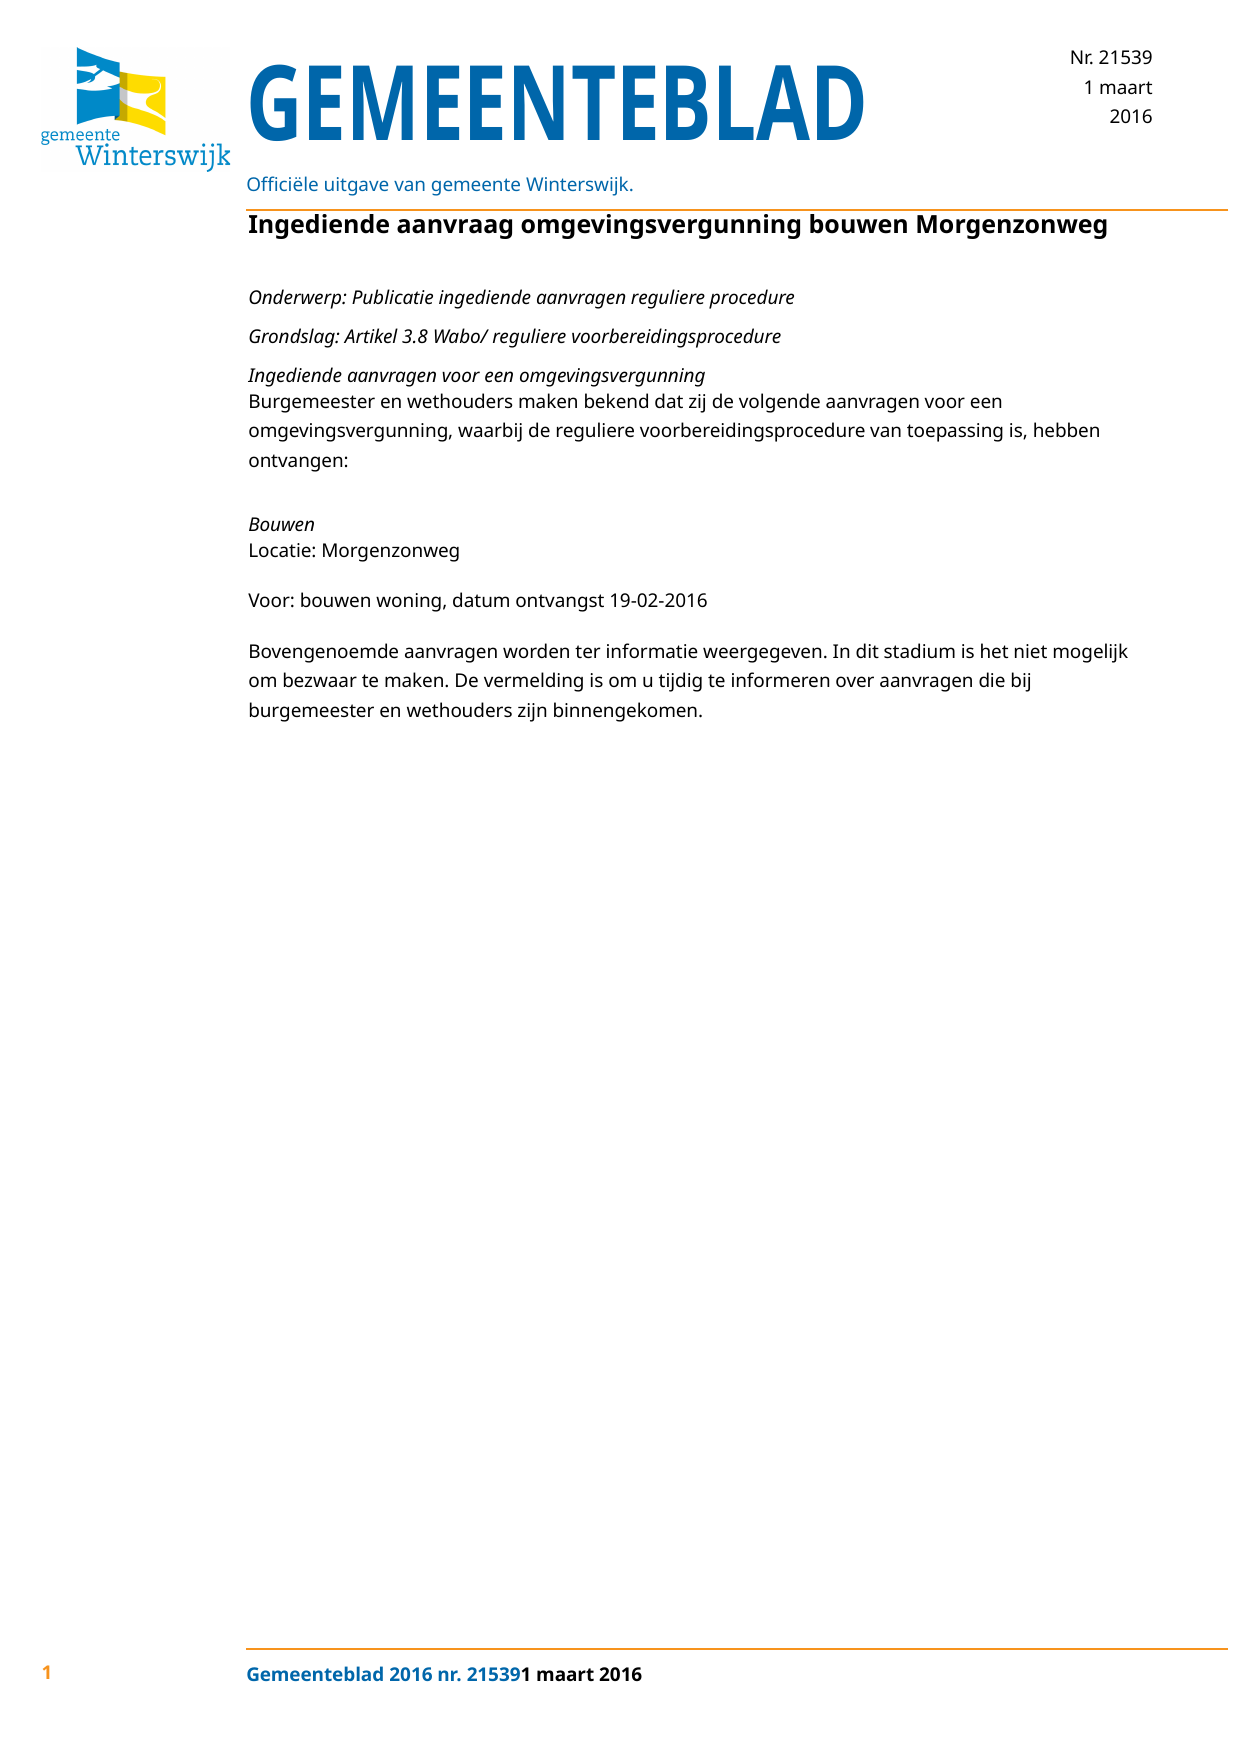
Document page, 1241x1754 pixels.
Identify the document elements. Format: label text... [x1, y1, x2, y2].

picture [41, 47, 231, 172]
text Ingediende aanvragen voor een omgevingsvergunning [248, 362, 1152, 388]
text Bouwen [248, 511, 1152, 537]
text Onderwerp: Publicatie ingediende aanvragen reguliere procedure [248, 284, 1152, 309]
text Locatie: Morgenzonweg [248, 537, 1152, 563]
text Voor: bouwen woning, datum ontvangst 19-02-2016 [248, 587, 1152, 613]
picture [225, 153, 231, 162]
text Ingediende aanvraag omgevingsvergunning bouwen Morgenzonweg [248, 211, 1152, 241]
text Grondslag: Artikel 3.8 Wabo/ reguliere voorbereidingsprocedure [248, 323, 1152, 349]
text Bovengenoemde aanvragen worden ter informatie weergegeven. In dit stadium is het niet mogelijk om bezwaar te maken. De vermelding is om u tijdig te informeren over aanvragen die bij burgemeester en wethouders zijn binnengekomen. [248, 638, 1152, 723]
text Burgemeester en wethouders maken bekend dat zij de volgende aanvragen voor een omgevingsvergunning, waarbij de reguliere voorbereidingsprocedure van toepassing is, hebben ontvangen: [248, 388, 1152, 473]
